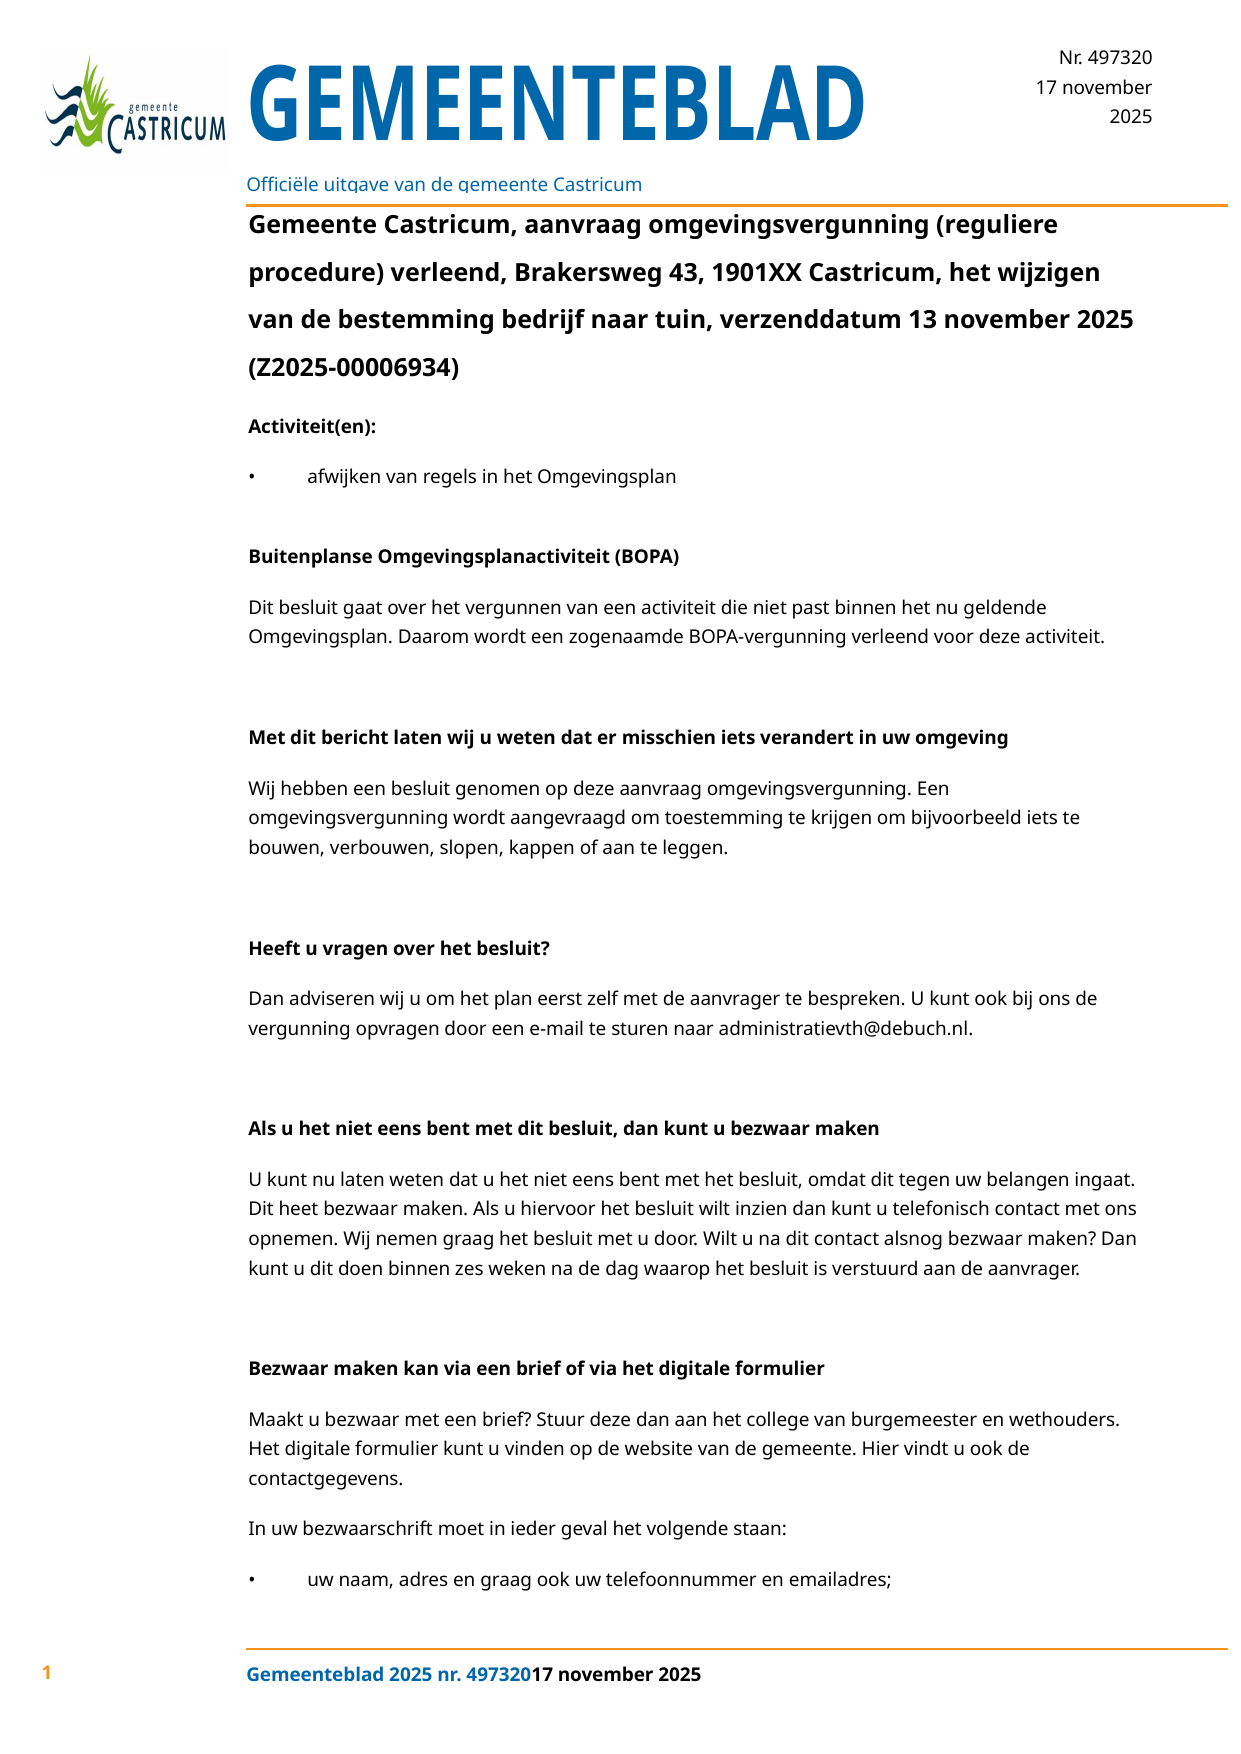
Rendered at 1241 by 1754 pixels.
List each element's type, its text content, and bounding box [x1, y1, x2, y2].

text Gemeente Castricum, aanvraag omgevingsvergunning (reguliere procedure) verleend, Brakersweg 43, 1901XX Castricum, het wijzigen van de bestemming bedrijf naar tuin, verzenddatum 13 november 2025 (Z2025-00006934) [248, 207, 1152, 384]
list uw naam, adres en graag ook uw telefoonnummer en emailadres; [248, 1566, 1152, 1592]
text Buitenplanse Omgevingsplanactiviteit (BOPA) [248, 543, 1152, 569]
text In uw bezwaarschrift moet in ieder geval het volgende staan: [248, 1516, 1152, 1541]
text Dit besluit gaat over het vergunnen van een activiteit die niet past binnen het nu geldende Omgevingsplan. Daarom wordt een zogenaamde BOPA-vergunning verleend voor deze activiteit. [248, 594, 1152, 649]
text Bezwaar maken kan via een brief of via het digitale formulier [248, 1356, 1152, 1381]
picture [41, 47, 231, 172]
text Wij hebben een besluit genomen op deze aanvraag omgevingsvergunning. Een omgevingsvergunning wordt aangevraagd om toestemming te krijgen om bijvoorbeeld iets te bouwen, verbouwen, slopen, kappen of aan te leggen. [248, 775, 1152, 860]
text Met dit bericht laten wij u weten dat er misschien iets verandert in uw omgeving [248, 724, 1152, 750]
text Activiteit(en): [248, 413, 1152, 439]
text U kunt nu laten weten dat u het niet eens bent met het besluit, omdat dit tegen uw belangen ingaat. Dit heet bezwaar maken. Als u hiervoor het besluit wilt inzien dan kunt u telefonisch contact met ons opnemen. Wij nemen graag het besluit met u door. Wilt u na dit contact alsnog bezwaar maken? Dan kunt u dit doen binnen zes weken na de dag waarop het besluit is verstuurd aan de aanvrager. [248, 1166, 1152, 1281]
text Dan adviseren wij u om het plan eerst zelf met de aanvrager te bespreken. U kunt ook bij ons de vergunning opvragen door een e-mail te sturen naar administratievth@debuch.nl. [248, 985, 1152, 1041]
text Heeft u vragen over het besluit? [248, 935, 1152, 961]
text Als u het niet eens bent met dit besluit, dan kunt u bezwaar maken [248, 1116, 1152, 1141]
list afwijken van regels in het Omgevingsplan [248, 463, 1152, 489]
text Maakt u bezwaar met een brief? Stuur deze dan aan het college van burgemeester en wethouders. Het digitale formulier kunt u vinden op de website van de gemeente. Hier vindt u ook de contactgegevens. [248, 1406, 1152, 1491]
